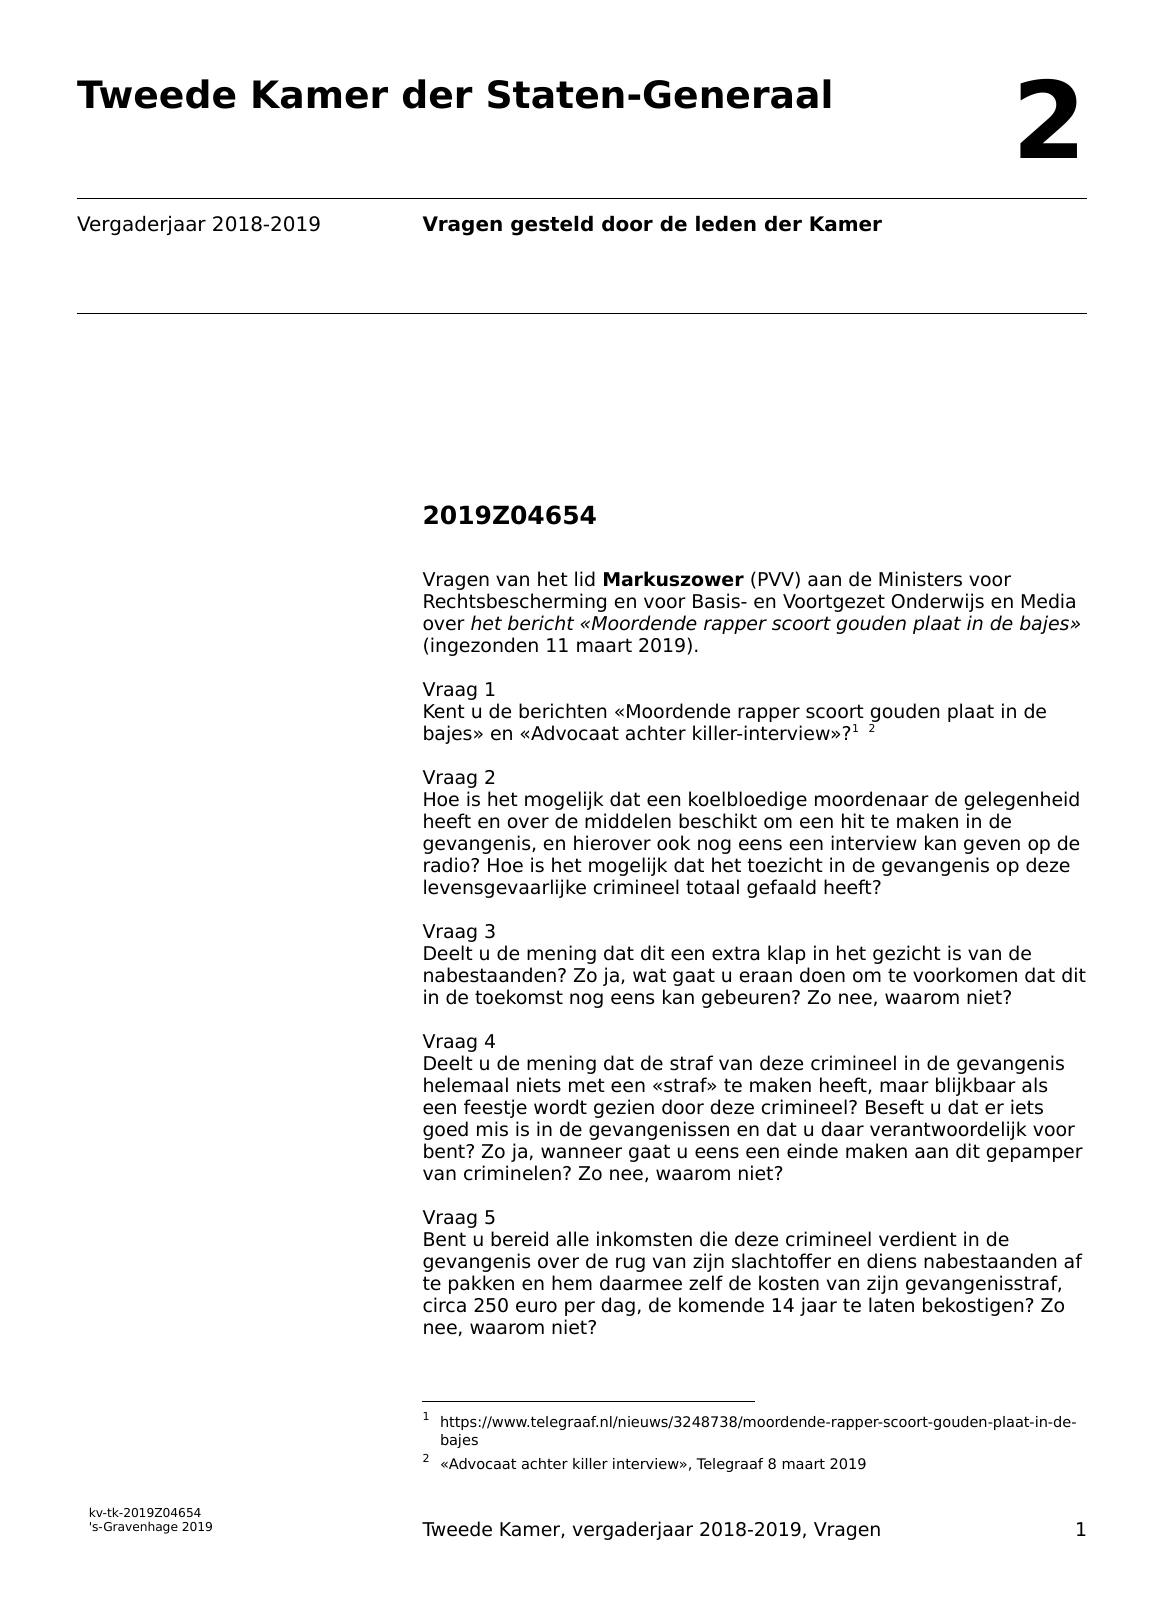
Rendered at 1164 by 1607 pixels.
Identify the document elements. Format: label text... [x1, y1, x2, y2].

text Deelt u de mening dat de straf van deze crimineel in de gevangenis helemaal niets met een «straf» te maken heeft, maar blijkbaar als een feestje wordt gezien door deze crimineel? Beseft u dat er iets goed mis is in de gevangenissen en dat u daar verantwoordelijk voor bent? Zo ja, wanneer gaat u eens een einde maken aan dit gepamper van criminelen? Zo nee, waarom niet? [422, 1053, 1087, 1185]
text Vraag 1 [422, 679, 1087, 701]
text Bent u bereid alle inkomsten die deze crimineel verdient in de gevangenis over de rug van zijn slachtoffer en diens nabestaanden af te pakken en hem daarmee zelf de kosten van zijn gevangenisstraf, circa 250 euro per dag, de komende 14 jaar te laten bekostigen? Zo nee, waarom niet? [422, 1229, 1087, 1339]
text Deelt u de mening dat dit een extra klap in het gezicht is van de nabestaanden? Zo ja, wat gaat u eraan doen om te voorkomen dat dit in de toekomst nog eens kan gebeuren? Zo nee, waarom niet? [422, 943, 1087, 1009]
text 2019Z04654 [422, 501, 1087, 531]
text Vraag 3 [422, 921, 1087, 943]
text kv-tk-2019Z04654 [88, 1506, 323, 1520]
text Vraag 5 [422, 1207, 1087, 1229]
table_header 2 [886, 59, 1087, 198]
text Vragen van het lid Markuszower (PVV) aan de Ministers voor Rechtsbescherming en voor Basis- en Voortgezet Onderwijs en Media over het bericht «Moordende rapper scoort gouden plaat in de bajes» (ingezonden 11 maart 2019). [422, 569, 1087, 657]
table_header Tweede Kamer der Staten-Generaal [77, 59, 886, 198]
text Vraag 4 [422, 1031, 1087, 1053]
table_cell Vragen gesteld door de leden der Kamer [422, 199, 1087, 313]
text Vraag 2 [422, 767, 1087, 789]
text «Advocaat achter killer interview», Telegraaf 8 maart 2019 [422, 1452, 1087, 1474]
text 's-Gravenhage 2019 [88, 1520, 323, 1534]
table_cell Vergaderjaar 2018-2019 [77, 199, 422, 313]
text Hoe is het mogelijk dat een koelbloedige moordenaar de gelegenheid heeft en over de middelen beschikt om een hit te maken in de gevangenis, en hierover ook nog eens een interview kan geven op de radio? Hoe is het mogelijk dat het toezicht in de gevangenis op deze levensgevaarlijke crimineel totaal gefaald heeft? [422, 789, 1087, 899]
text Kent u de berichten «Moordende rapper scoort gouden plaat in de bajes» en «Advocaat achter killer-interview»? [422, 701, 1087, 745]
text https://www.telegraaf.nl/nieuws/3248738/moordende-rapper-scoort-gouden-plaat-in-de-bajes [422, 1410, 1087, 1449]
